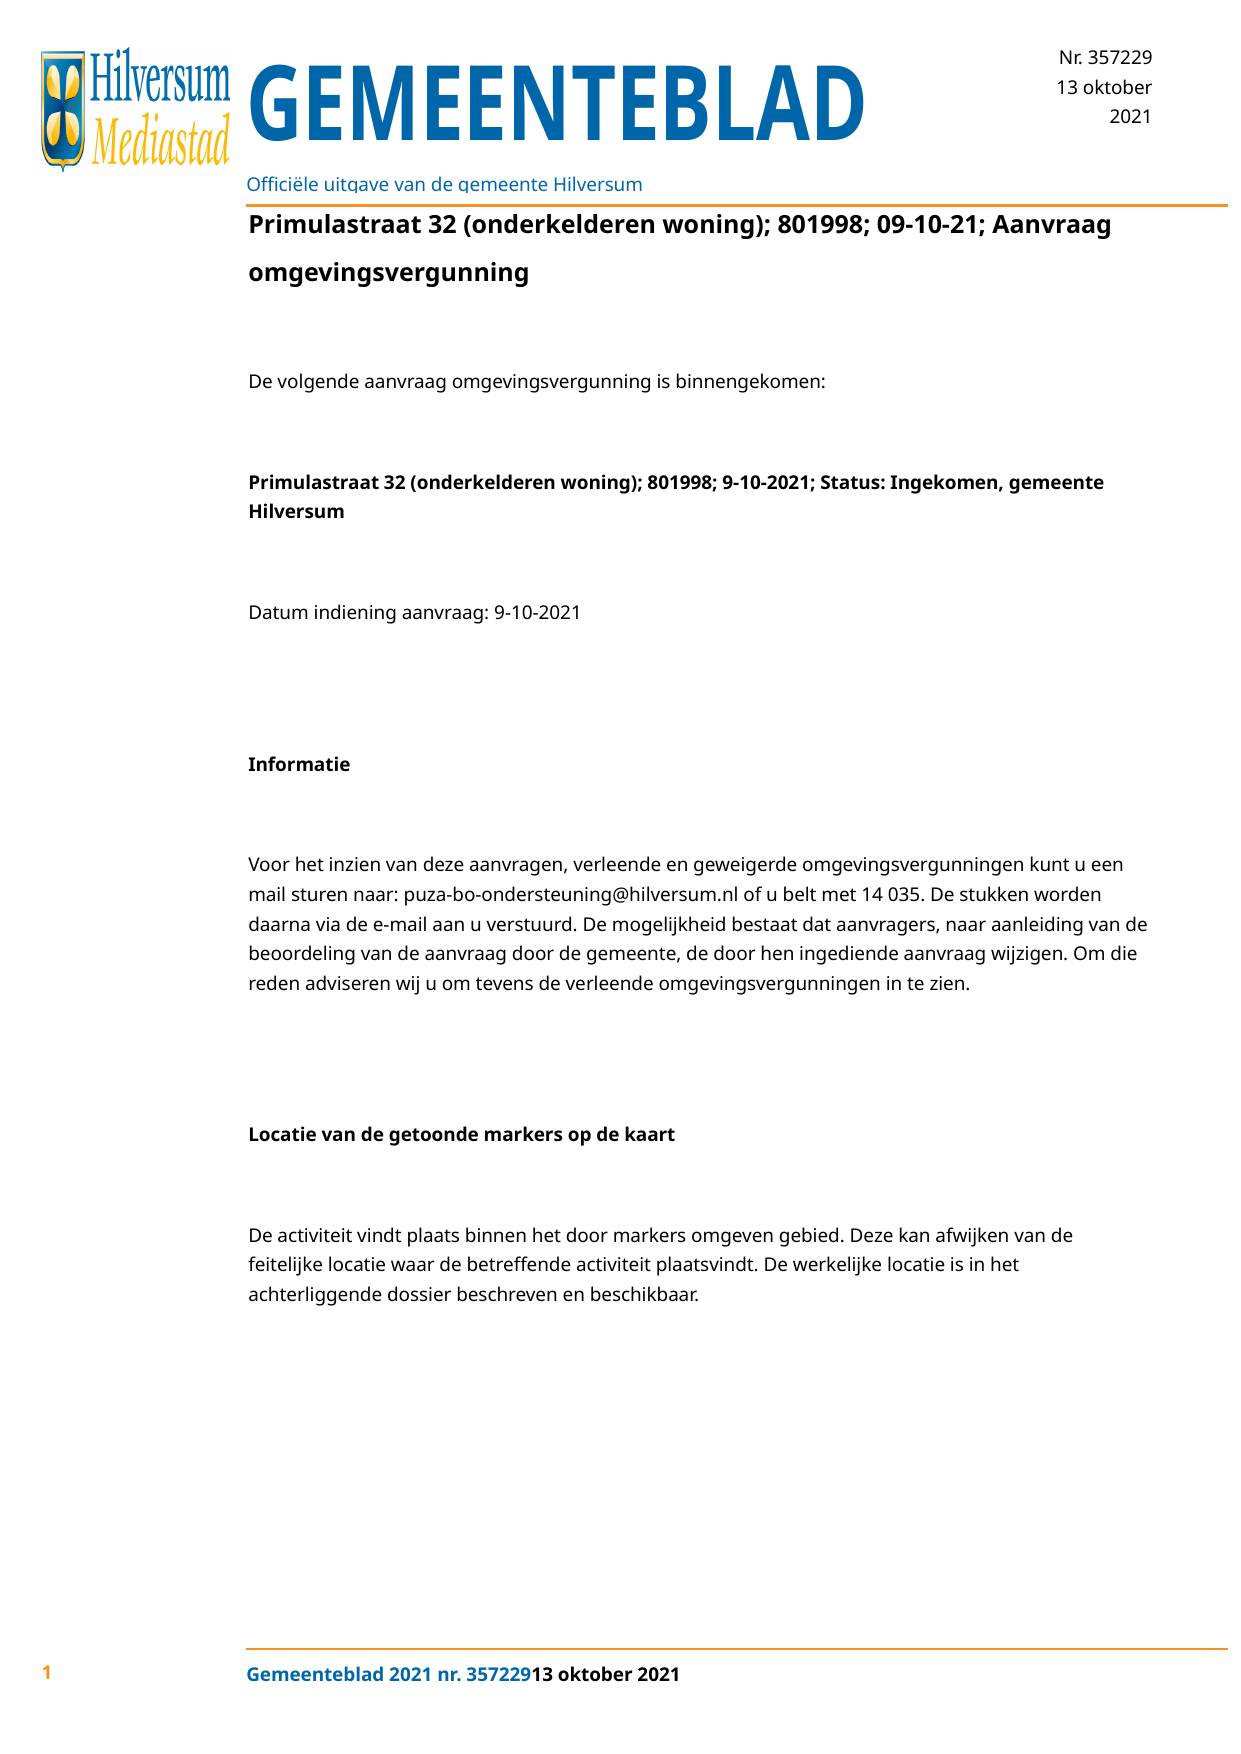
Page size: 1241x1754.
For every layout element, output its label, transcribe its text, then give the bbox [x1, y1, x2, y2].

text De activiteit vindt plaats binnen het door markers omgeven gebied. Deze kan afwijken van de feitelijke locatie waar de betreffende activiteit plaatsvindt. De werkelijke locatie is in het achterliggende dossier beschreven en beschikbaar. [248, 1222, 1152, 1307]
text Datum indiening aanvraag: 9-10-2021 [248, 599, 1152, 625]
text Informatie [248, 751, 1152, 777]
text Primulastraat 32 (onderkelderen woning); 801998; 9-10-2021; Status: Ingekomen, gemeente Hilversum [248, 469, 1152, 524]
text De volgende aanvraag omgevingsvergunning is binnengekomen: [248, 368, 1152, 394]
text Voor het inzien van deze aanvragen, verleende en geweigerde omgevingsvergunningen kunt u een mail sturen naar: puza-bo-ondersteuning@hilversum.nl of u belt met 14 035. De stukken worden daarna via de e-mail aan u verstuurd. De mogelijkheid bestaat dat aanvragers, naar aanleiding van de beoordeling van de aanvraag door de gemeente, de door hen ingediende aanvraag wijzigen. Om die reden adviseren wij u om tevens de verleende omgevingsvergunningen in te zien. [248, 852, 1152, 996]
picture [41, 47, 231, 172]
text Locatie van de getoonde markers op de kaart [248, 1121, 1152, 1147]
text Primulastraat 32 (onderkelderen woning); 801998; 09-10-21; Aanvraag omgevingsvergunning [248, 207, 1152, 288]
